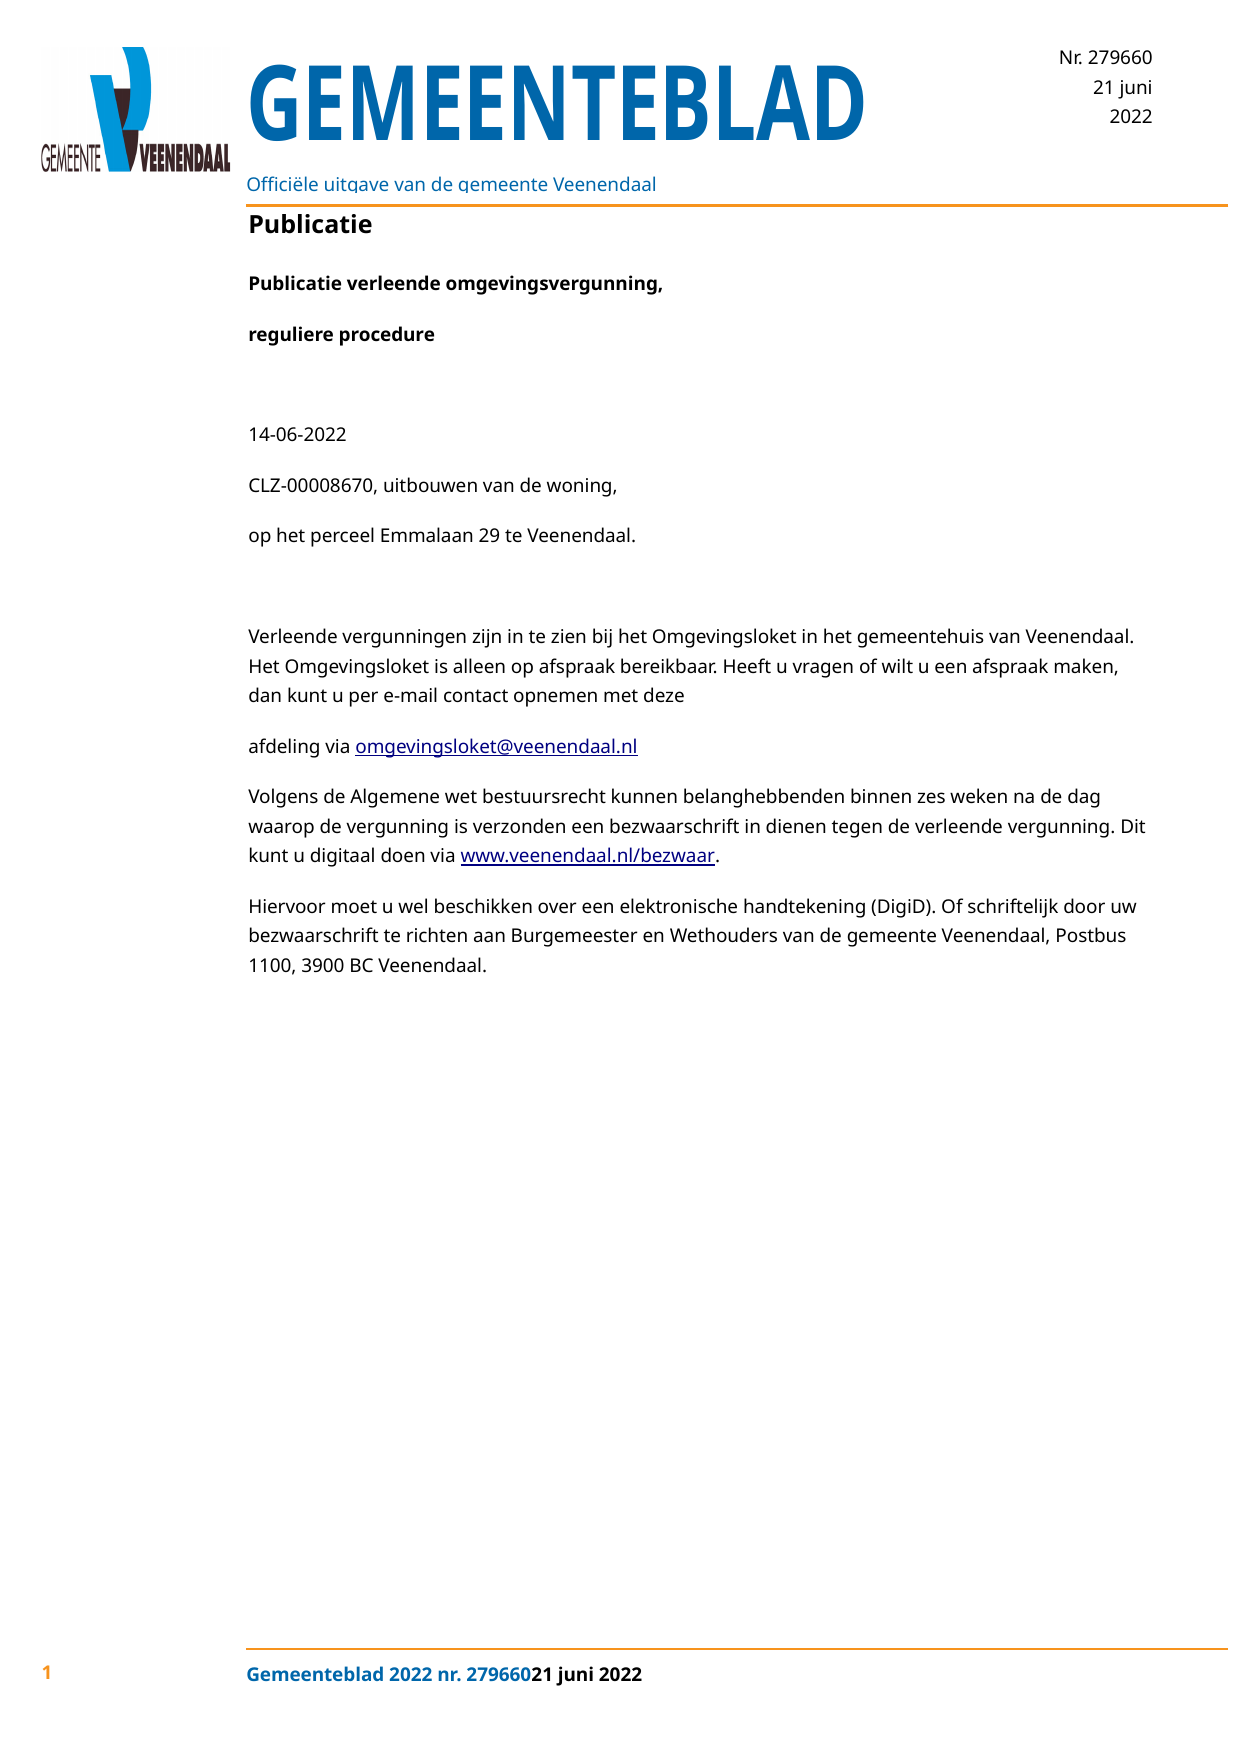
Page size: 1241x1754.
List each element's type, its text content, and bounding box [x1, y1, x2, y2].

text afdeling via omgevingsloket@veenendaal.nl [248, 733, 1152, 758]
text reguliere procedure [248, 321, 1152, 346]
text 14-06-2022 [248, 422, 1152, 447]
text Publicatie [248, 207, 1152, 241]
text CLZ-00008670, uitbouwen van de woning, [248, 472, 1152, 498]
picture [41, 47, 130, 172]
picture [123, 47, 231, 172]
text op het perceel Emmalaan 29 te Veenendaal. [248, 522, 1152, 548]
text Volgens de Algemene wet bestuursrecht kunnen belanghebbenden binnen zes weken na de dag waarop de vergunning is verzonden een bezwaarschrift in dienen tegen de verleende vergunning. Dit kunt u digitaal doen via www.veenendaal.nl/bezwaar. [248, 783, 1152, 868]
text Hiervoor moet u wel beschikken over een elektronische handtekening (DigiD). Of schriftelijk door uw bezwaarschrift te richten aan Burgemeester en Wethouders van de gemeente Veenendaal, Postbus 1100, 3900 BC Veenendaal. [248, 893, 1152, 978]
text Verleende vergunningen zijn in te zien bij het Omgevingsloket in het gemeentehuis van Veenendaal. Het Omgevingsloket is alleen op afspraak bereikbaar. Heeft u vragen of wilt u een afspraak maken, dan kunt u per e-mail contact opnemen met deze [248, 623, 1152, 708]
text Publicatie verleende omgevingsvergunning, [248, 270, 1152, 296]
